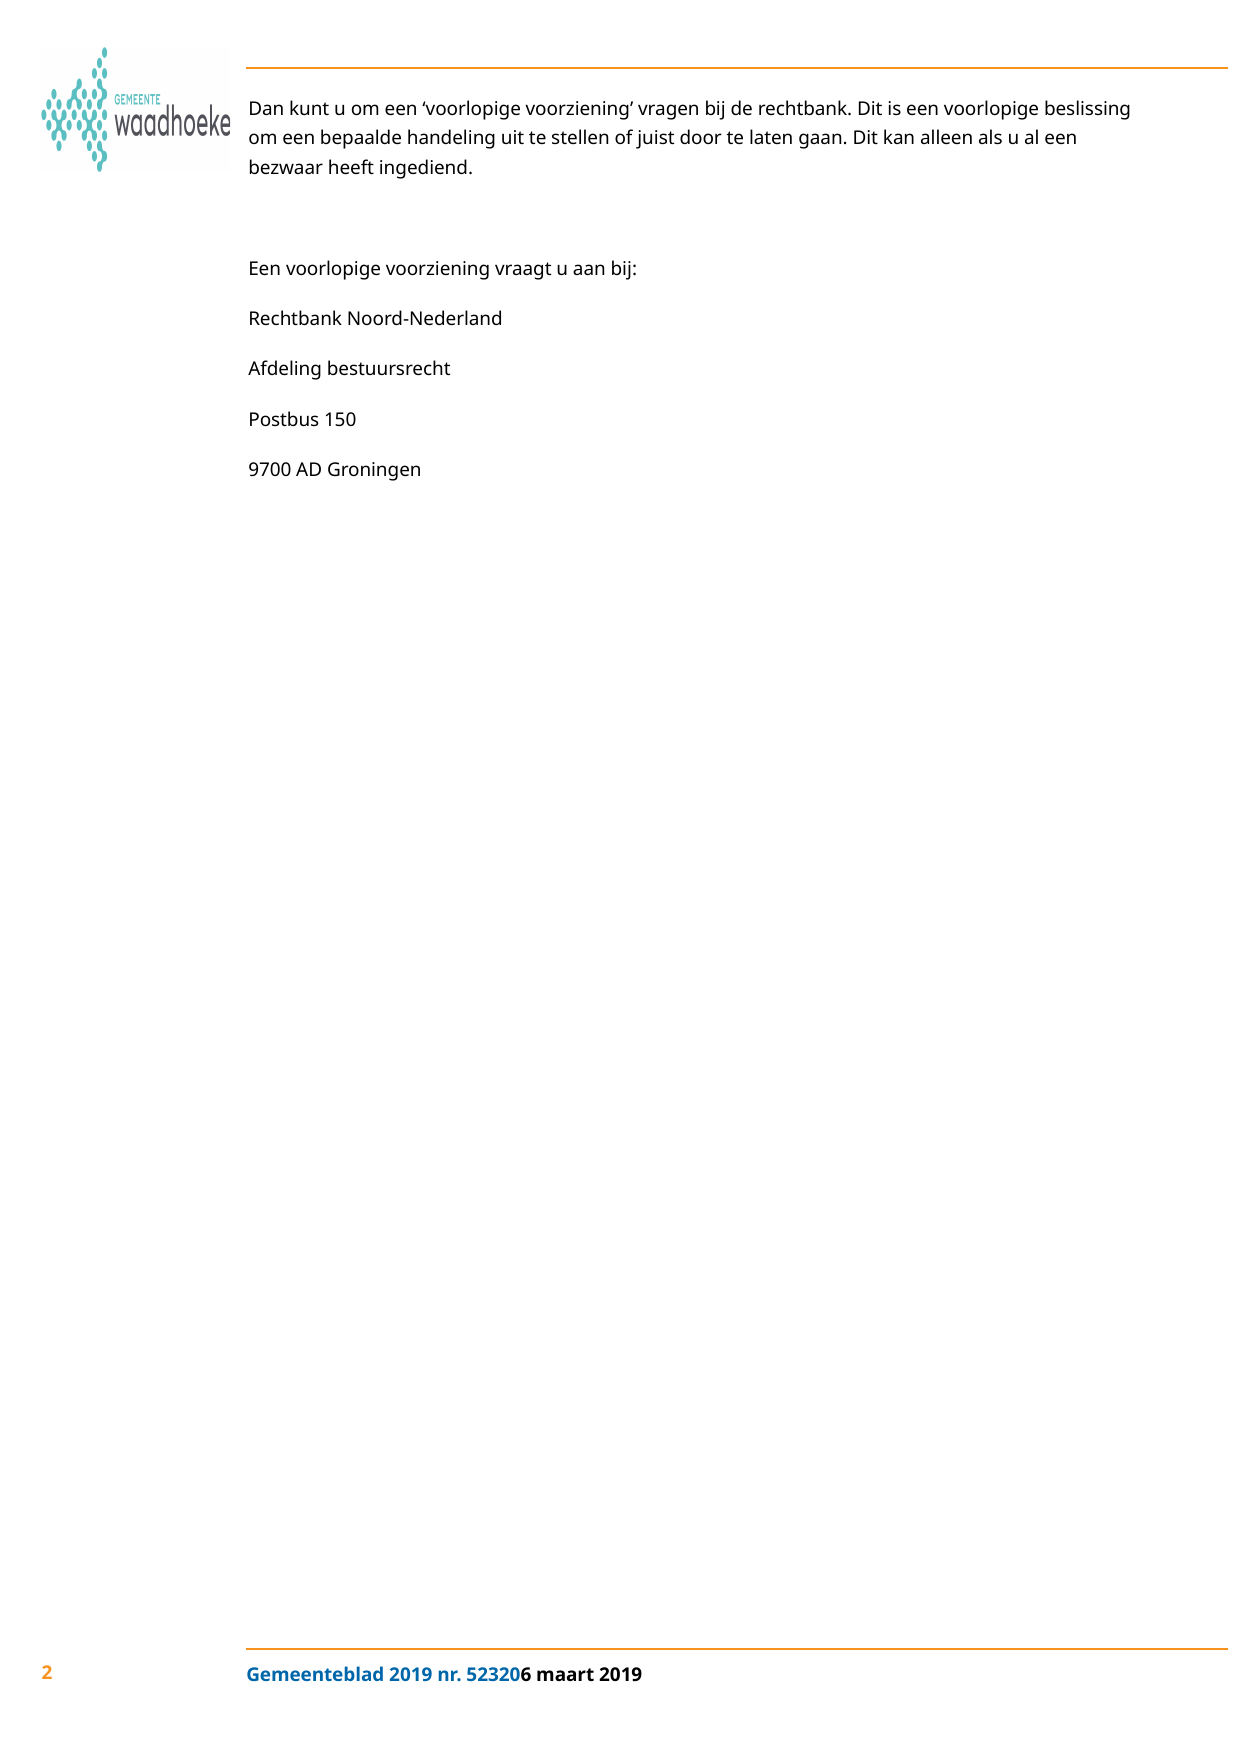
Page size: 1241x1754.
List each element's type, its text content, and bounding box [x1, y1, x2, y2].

text Rechtbank Noord-Nederland [248, 305, 1152, 331]
text 9700 AD Groningen [248, 456, 1152, 482]
text Afdeling bestuursrecht [248, 356, 1152, 381]
text Postbus 150 [248, 406, 1152, 432]
text Dan kunt u om een ‘voorlopige voorziening’ vragen bij de rechtbank. Dit is een voorlopige beslissing om een bepaalde handeling uit te stellen of juist door te laten gaan. Dit kan alleen als u al een bezwaar heeft ingediend. [248, 95, 1152, 180]
picture [41, 47, 231, 172]
text Een voorlopige voorziening vraagt u aan bij: [248, 255, 1152, 281]
